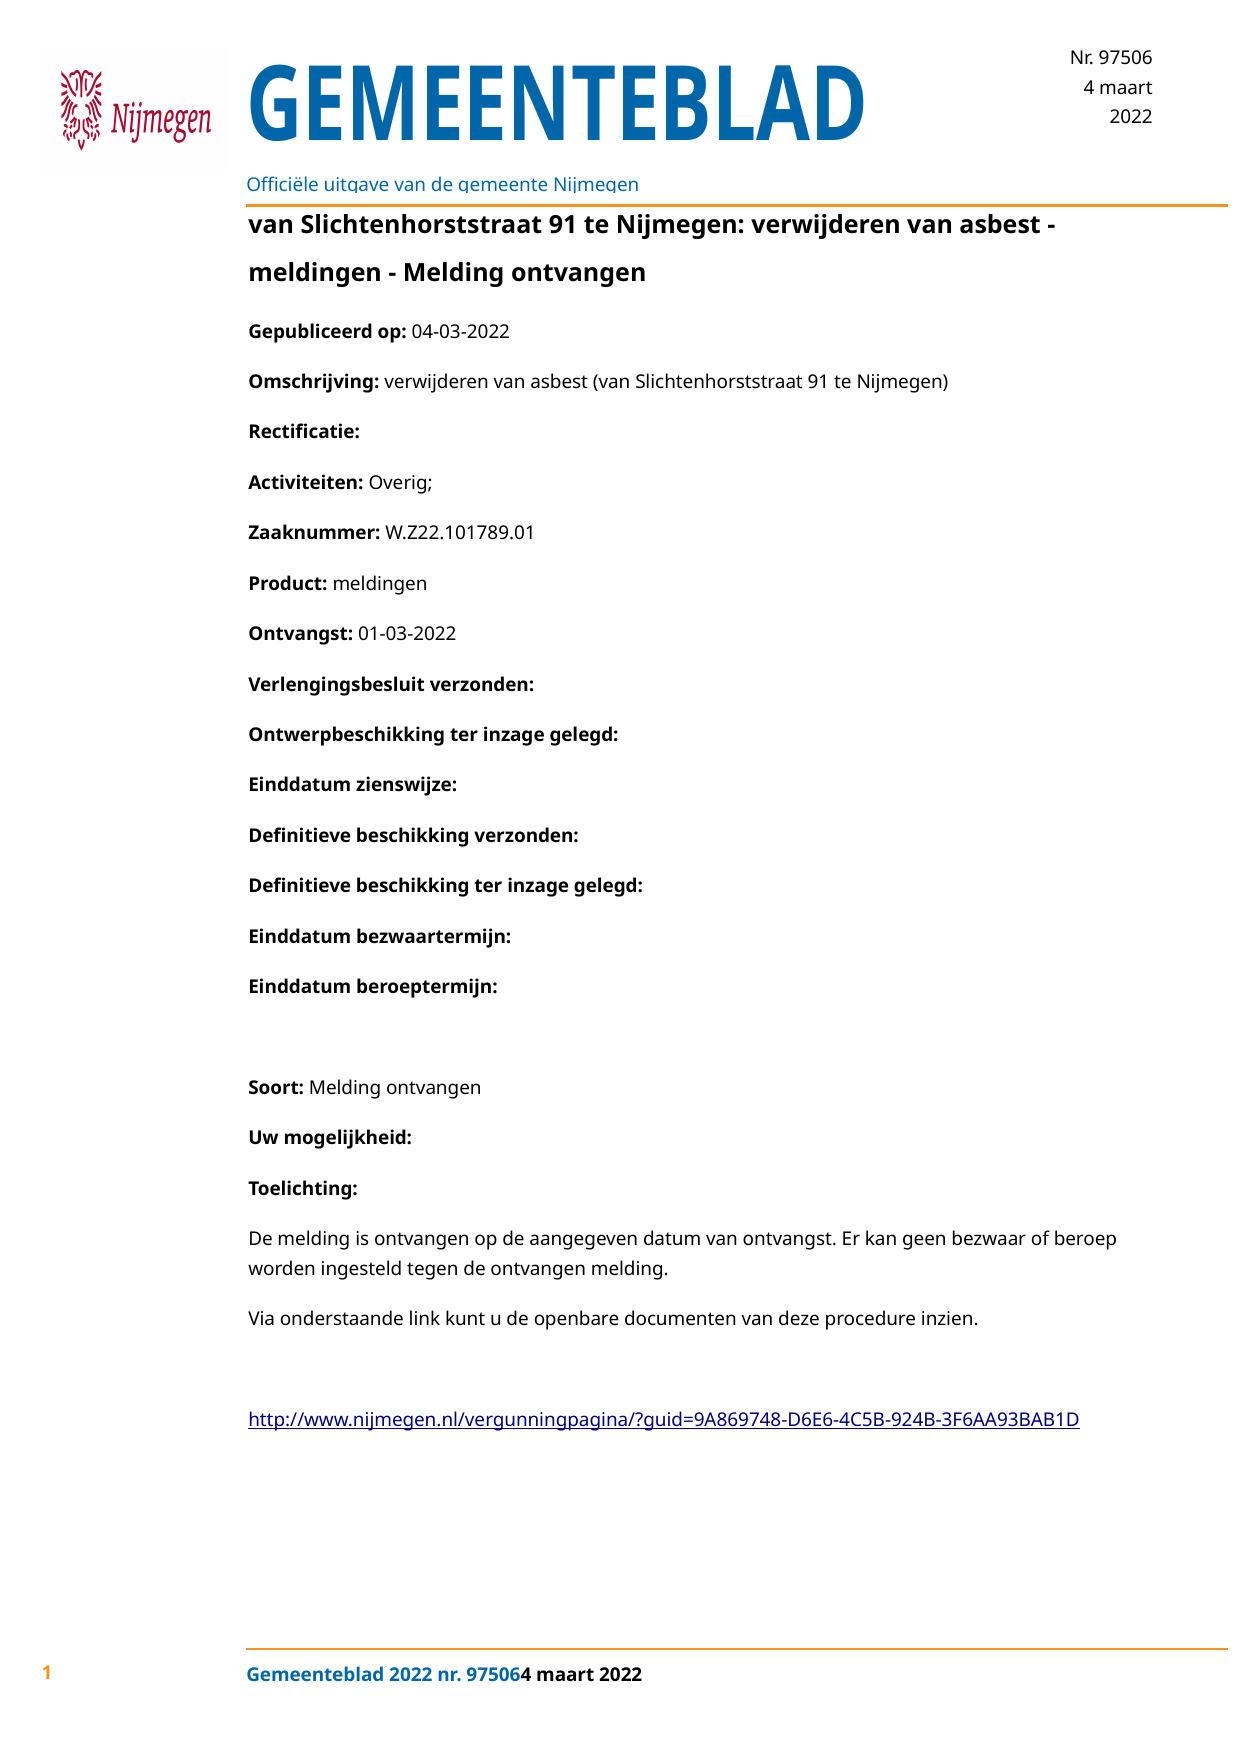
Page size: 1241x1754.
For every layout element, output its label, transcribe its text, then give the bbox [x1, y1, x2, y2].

text Gepubliceerd op: 04-03-2022 [248, 318, 1152, 344]
text Uw mogelijkheid: [248, 1124, 1152, 1150]
text Definitieve beschikking verzonden: [248, 822, 1152, 848]
text Via onderstaande link kunt u de openbare documenten van deze procedure inzien. [248, 1305, 1152, 1331]
text http://www.nijmegen.nl/vergunningpagina/?guid=9A869748-D6E6-4C5B-924B-3F6AA93BAB1D [248, 1406, 1152, 1432]
text Product: meldingen [248, 570, 1152, 596]
text Verlengingsbesluit verzonden: [248, 671, 1152, 697]
text Soort: Melding ontvangen [248, 1074, 1152, 1100]
text Ontvangst: 01-03-2022 [248, 620, 1152, 646]
picture [41, 47, 231, 172]
text Omschrijving: verwijderen van asbest (van Slichtenhorststraat 91 te Nijmegen) [248, 368, 1152, 394]
text Einddatum beroeptermijn: [248, 973, 1152, 999]
text van Slichtenhorststraat 91 te Nijmegen: verwijderen van asbest - meldingen - Melding ontvangen [248, 207, 1152, 288]
text Rectificatie: [248, 419, 1152, 444]
text De melding is ontvangen op de aangegeven datum van ontvangst. Er kan geen bezwaar of beroep worden ingesteld tegen de ontvangen melding. [248, 1225, 1152, 1281]
text Zaaknummer: W.Z22.101789.01 [248, 519, 1152, 545]
text Activiteiten: Overig; [248, 469, 1152, 495]
text Einddatum bezwaartermijn: [248, 923, 1152, 949]
text Einddatum zienswijze: [248, 772, 1152, 797]
text Definitieve beschikking ter inzage gelegd: [248, 872, 1152, 898]
text Ontwerpbeschikking ter inzage gelegd: [248, 721, 1152, 747]
text Toelichting: [248, 1175, 1152, 1201]
